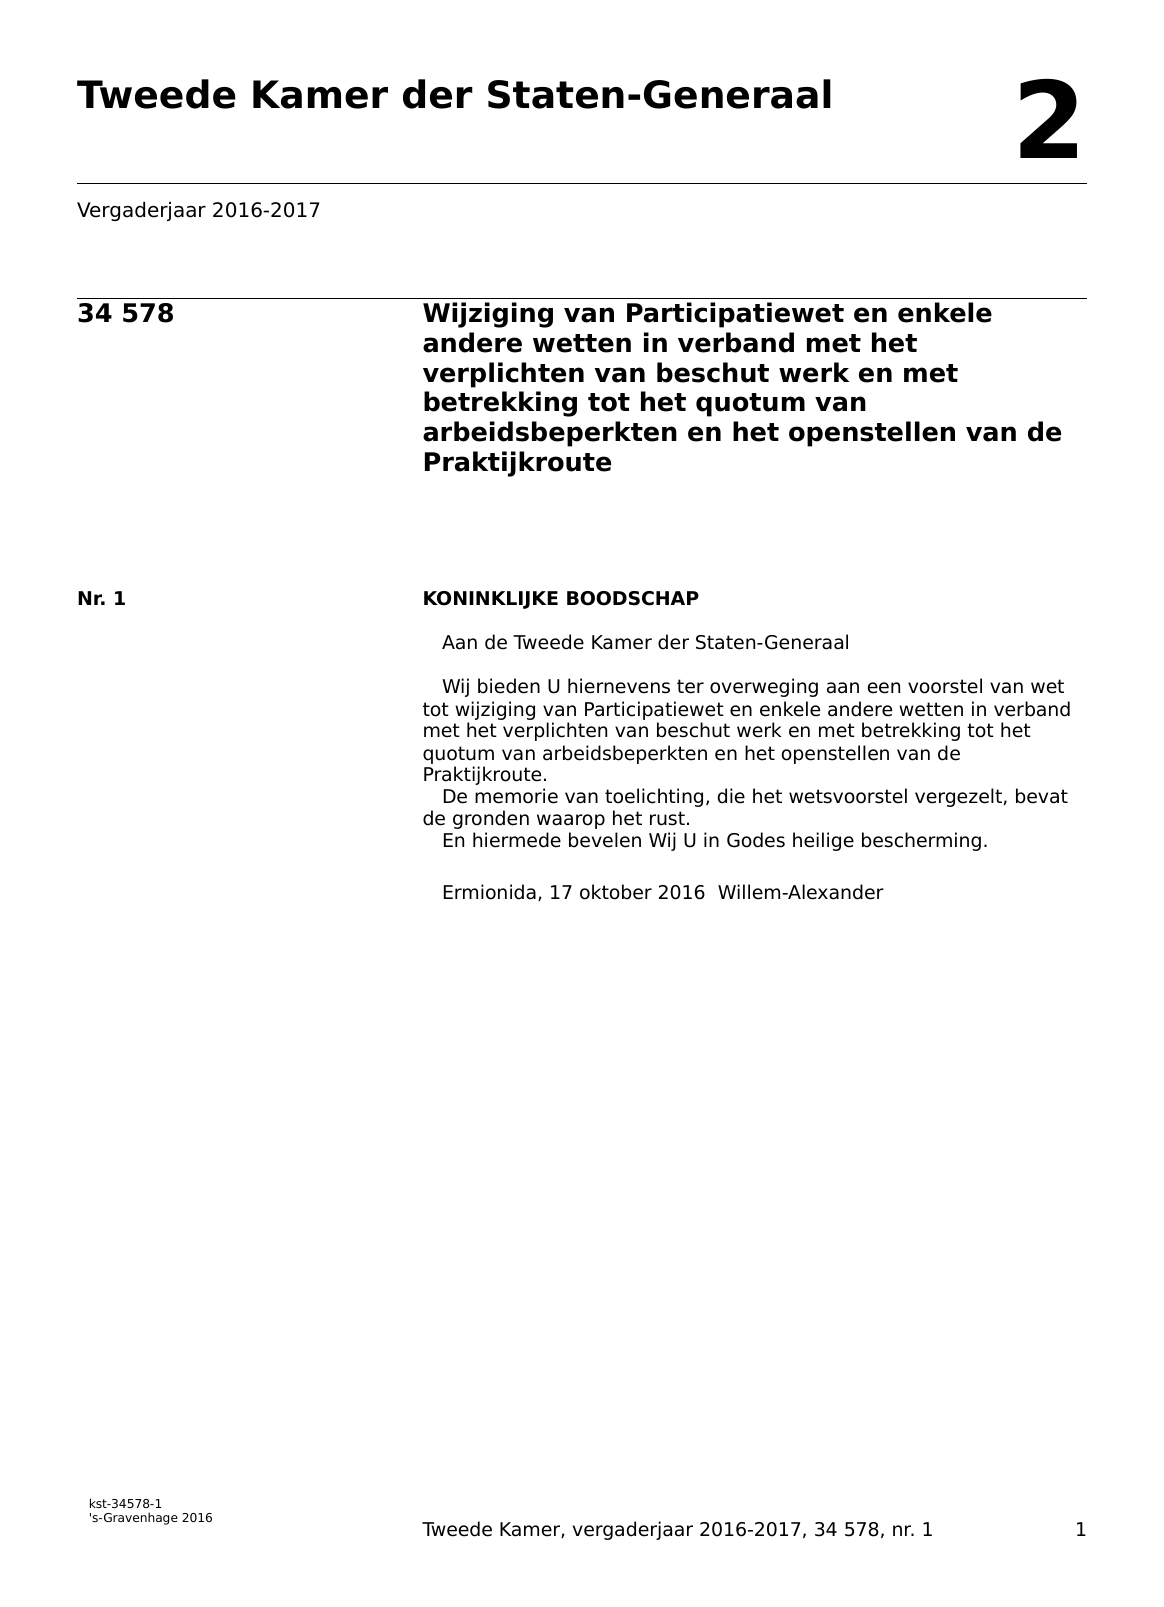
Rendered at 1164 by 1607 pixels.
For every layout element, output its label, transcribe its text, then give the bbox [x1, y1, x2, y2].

text kst-34578-1 [88, 1497, 323, 1511]
text Aan de Tweede Kamer der Staten-Generaal [422, 632, 1087, 654]
text En hiermede bevelen Wij U in Godes heilige bescherming. [422, 830, 1087, 852]
text De memorie van toelichting, die het wetsvoorstel vergezelt, bevat de gronden waarop het rust. [422, 786, 1087, 830]
text 's-Gravenhage 2016 [88, 1511, 323, 1525]
table_header 2 [886, 59, 1087, 183]
text Ermionida, 17 oktober 2016 Willem-Alexander [422, 882, 1087, 904]
text Wij bieden U hiernevens ter overweging aan een voorstel van wet tot wijziging van Participatiewet en enkele andere wetten in verband met het verplichten van beschut werk en met betrekking tot het quotum van arbeidsbeperkten en het openstellen van de Praktijkroute. [422, 676, 1087, 786]
subtitle 34 578 Wijziging van Participatiewet en enkele andere wetten in verband met het verplichten van beschut werk en met betrekking tot het quotum van arbeidsbeperkten en het openstellen van de Praktijkroute [77, 299, 1087, 477]
table_cell Vergaderjaar 2016-2017 [77, 184, 1087, 298]
subtitle Nr. 1 KONINKLIJKE BOODSCHAP [77, 588, 1087, 610]
table_header Tweede Kamer der Staten-Generaal [77, 59, 886, 183]
